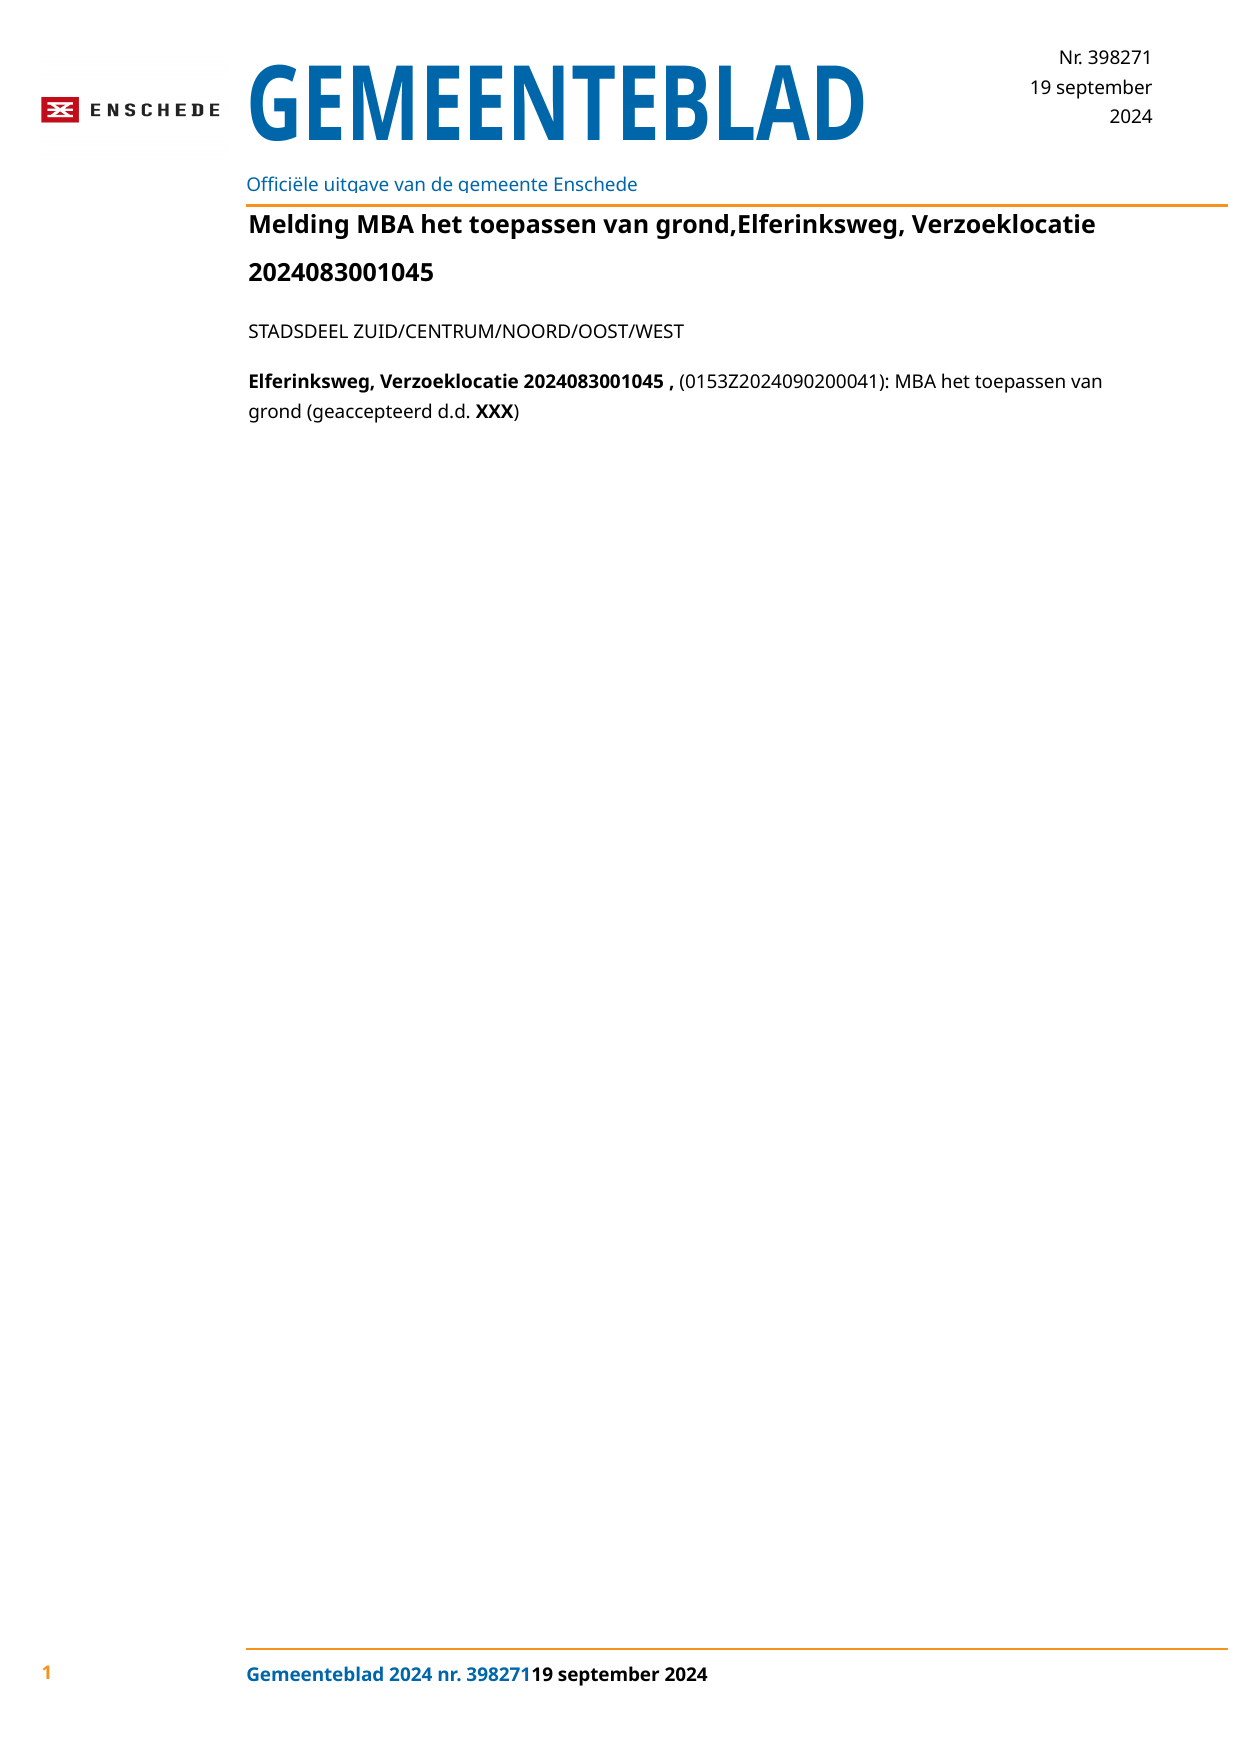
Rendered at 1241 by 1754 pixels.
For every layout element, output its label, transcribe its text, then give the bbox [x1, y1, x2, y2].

text Elferinksweg, Verzoeklocatie 2024083001045 , (0153Z2024090200041): MBA het toepassen van grond (geaccepteerd d.d. XXX) [248, 368, 1152, 424]
text Melding MBA het toepassen van grond,Elferinksweg, Verzoeklocatie 2024083001045 [248, 207, 1152, 288]
picture [41, 47, 231, 172]
text STADSDEEL ZUID/CENTRUM/NOORD/OOST/WEST [248, 318, 1152, 344]
